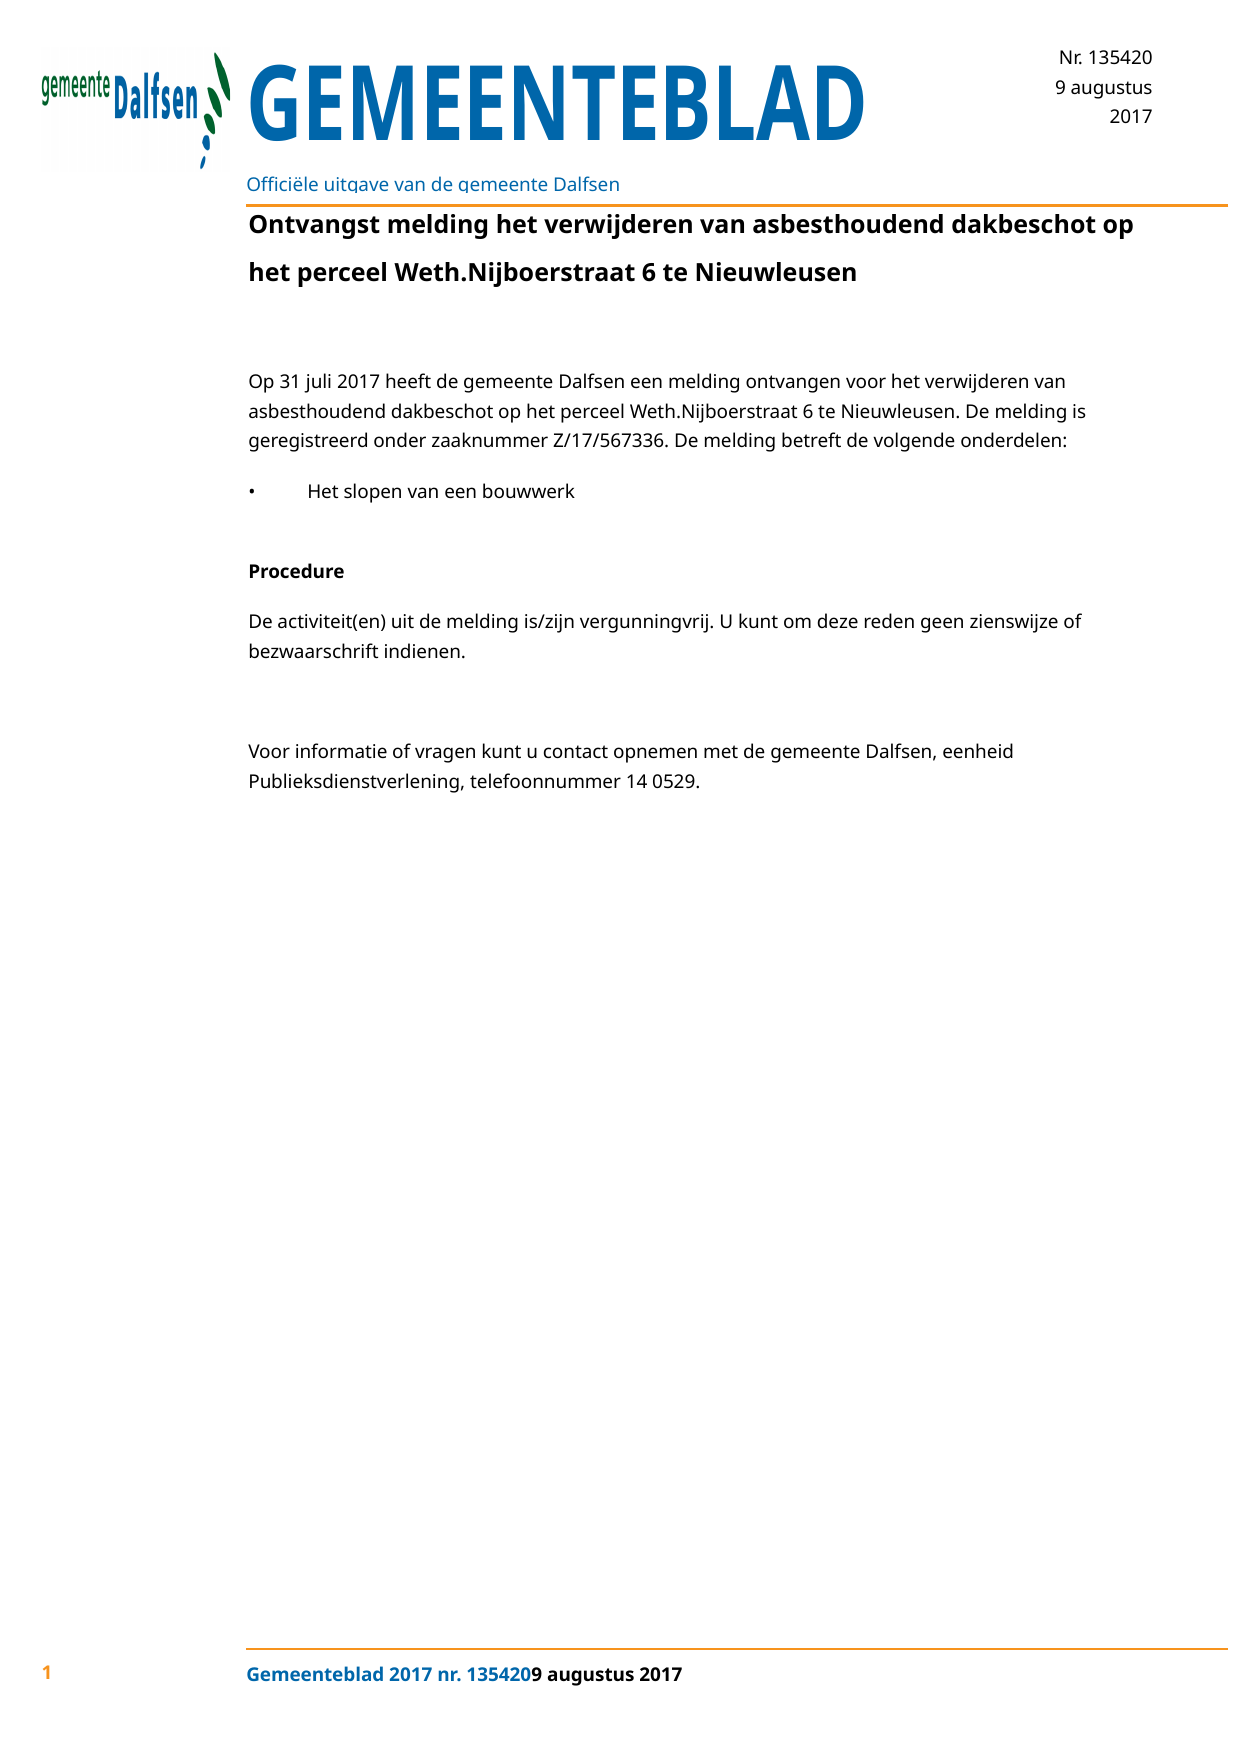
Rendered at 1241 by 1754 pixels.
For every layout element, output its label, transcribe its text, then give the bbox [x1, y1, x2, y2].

text Op 31 juli 2017 heeft de gemeente Dalfsen een melding ontvangen voor het verwijderen van asbesthoudend dakbeschot op het perceel Weth.Nijboerstraat 6 te Nieuwleusen. De melding is geregistreerd onder zaaknummer Z/17/567336. De melding betreft de volgende onderdelen: [248, 368, 1152, 453]
text Voor informatie of vragen kunt u contact opnemen met de gemeente Dalfsen, eenheid Publieksdienstverlening, telefoonnummer 14 0529. [248, 739, 1152, 794]
text Ontvangst melding het verwijderen van asbesthoudend dakbeschot op het perceel Weth.Nijboerstraat 6 te Nieuwleusen [248, 207, 1152, 288]
text De activiteit(en) uit de melding is/zijn vergunningvrij. U kunt om deze reden geen zienswijze of bezwaarschrift indienen. [248, 608, 1152, 664]
picture [41, 47, 231, 172]
text Procedure [248, 558, 1152, 584]
list Het slopen van een bouwwerk [248, 478, 1152, 504]
